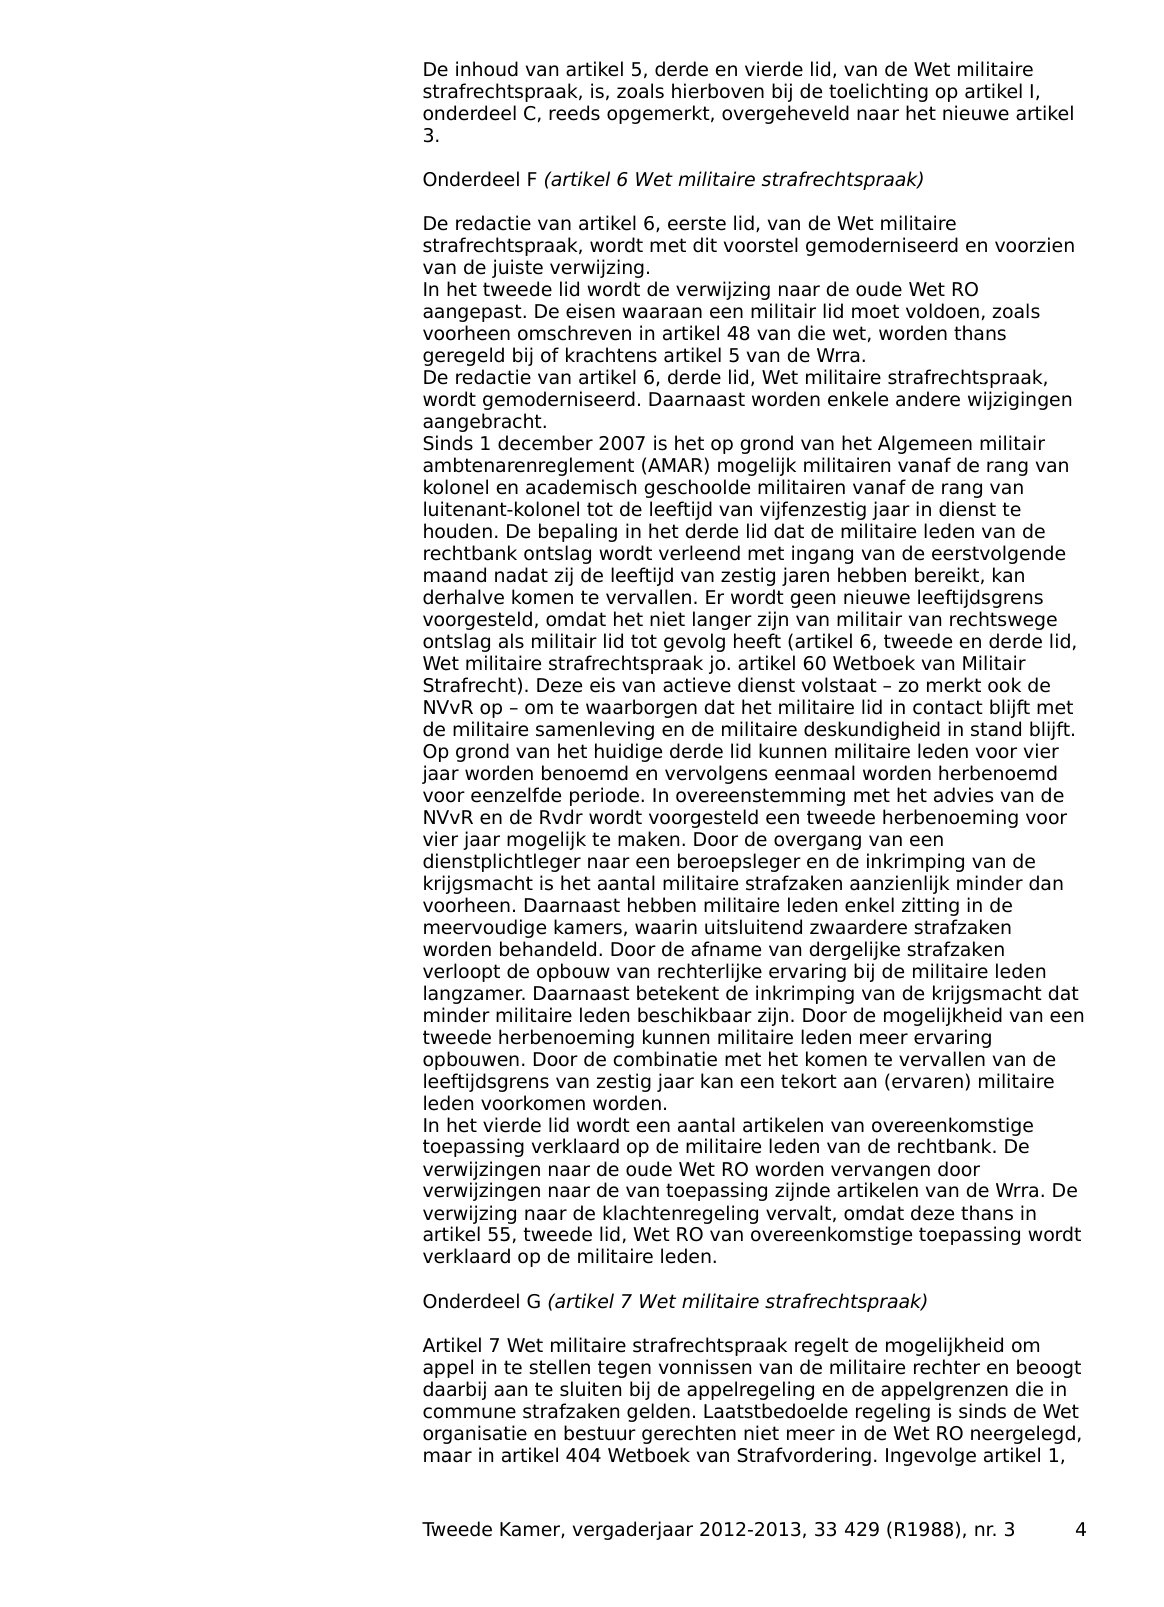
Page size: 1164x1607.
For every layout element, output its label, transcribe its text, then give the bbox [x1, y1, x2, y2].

text In het vierde lid wordt een aantal artikelen van overeenkomstige toepassing verklaard op de militaire leden van de rechtbank. De verwijzingen naar de oude Wet RO worden vervangen door verwijzingen naar de van toepassing zijnde artikelen van de Wrra. De verwijzing naar de klachtenregeling vervalt, omdat deze thans in artikel 55, tweede lid, Wet RO van overeenkomstige toepassing wordt verklaard op de militaire leden. [422, 1114, 1087, 1268]
text Artikel 7 Wet militaire strafrechtspraak regelt de mogelijkheid om appel in te stellen tegen vonnissen van de militaire rechter en beoogt daarbij aan te sluiten bij de appelregeling en de appelgrenzen die in commune strafzaken gelden. Laatstbedoelde regeling is sinds de Wet organisatie en bestuur gerechten niet meer in de Wet RO neergelegd, maar in artikel 404 Wetboek van Strafvordering. Ingevolge artikel 1, [422, 1335, 1087, 1467]
text De redactie van artikel 6, eerste lid, van de Wet militaire strafrechtspraak, wordt met dit voorstel gemoderniseerd en voorzien van de juiste verwijzing. [422, 213, 1087, 279]
text In het tweede lid wordt de verwijzing naar de oude Wet RO aangepast. De eisen waaraan een militair lid moet voldoen, zoals voorheen omschreven in artikel 48 van die wet, worden thans geregeld bij of krachtens artikel 5 van de Wrra. [422, 279, 1087, 367]
text De redactie van artikel 6, derde lid, Wet militaire strafrechtspraak, wordt gemoderniseerd. Daarnaast worden enkele andere wijzigingen aangebracht. [422, 367, 1087, 433]
text Onderdeel G (artikel 7 Wet militaire strafrechtspraak) [422, 1291, 1087, 1312]
text De inhoud van artikel 5, derde en vierde lid, van de Wet militaire strafrechtspraak, is, zoals hierboven bij de toelichting op artikel I, onderdeel C, reeds opgemerkt, overgeheveld naar het nieuwe artikel 3. [422, 59, 1087, 147]
text Op grond van het huidige derde lid kunnen militaire leden voor vier jaar worden benoemd en vervolgens eenmaal worden herbenoemd voor eenzelfde periode. In overeenstemming met het advies van de NVvR en de Rvdr wordt voorgesteld een tweede herbenoeming voor vier jaar mogelijk te maken. Door de overgang van een dienstplichtleger naar een beroepsleger en de inkrimping van de krijgsmacht is het aantal militaire strafzaken aanzienlijk minder dan voorheen. Daarnaast hebben militaire leden enkel zitting in de meervoudige kamers, waarin uitsluitend zwaardere strafzaken worden behandeld. Door de afname van dergelijke strafzaken verloopt de opbouw van rechterlijke ervaring bij de militaire leden langzamer. Daarnaast betekent de inkrimping van de krijgsmacht dat minder militaire leden beschikbaar zijn. Door de mogelijkheid van een tweede herbenoeming kunnen militaire leden meer ervaring opbouwen. Door de combinatie met het komen te vervallen van de leeftijdsgrens van zestig jaar kan een tekort aan (ervaren) militaire leden voorkomen worden. [422, 741, 1087, 1114]
text Sinds 1 december 2007 is het op grond van het Algemeen militair ambtenarenreglement (AMAR) mogelijk militairen vanaf de rang van kolonel en academisch geschoolde militairen vanaf de rang van luitenant-kolonel tot de leeftijd van vijfenzestig jaar in dienst te houden. De bepaling in het derde lid dat de militaire leden van de rechtbank ontslag wordt verleend met ingang van de eerstvolgende maand nadat zij de leeftijd van zestig jaren hebben bereikt, kan derhalve komen te vervallen. Er wordt geen nieuwe leeftijdsgrens voorgesteld, omdat het niet langer zijn van militair van rechtswege ontslag als militair lid tot gevolg heeft (artikel 6, tweede en derde lid, Wet militaire strafrechtspraak jo. artikel 60 Wetboek van Militair Strafrecht). Deze eis van actieve dienst volstaat – zo merkt ook de NVvR op – om te waarborgen dat het militaire lid in contact blijft met de militaire samenleving en de militaire deskundigheid in stand blijft. [422, 433, 1087, 741]
text Onderdeel F (artikel 6 Wet militaire strafrechtspraak) [422, 169, 1087, 191]
